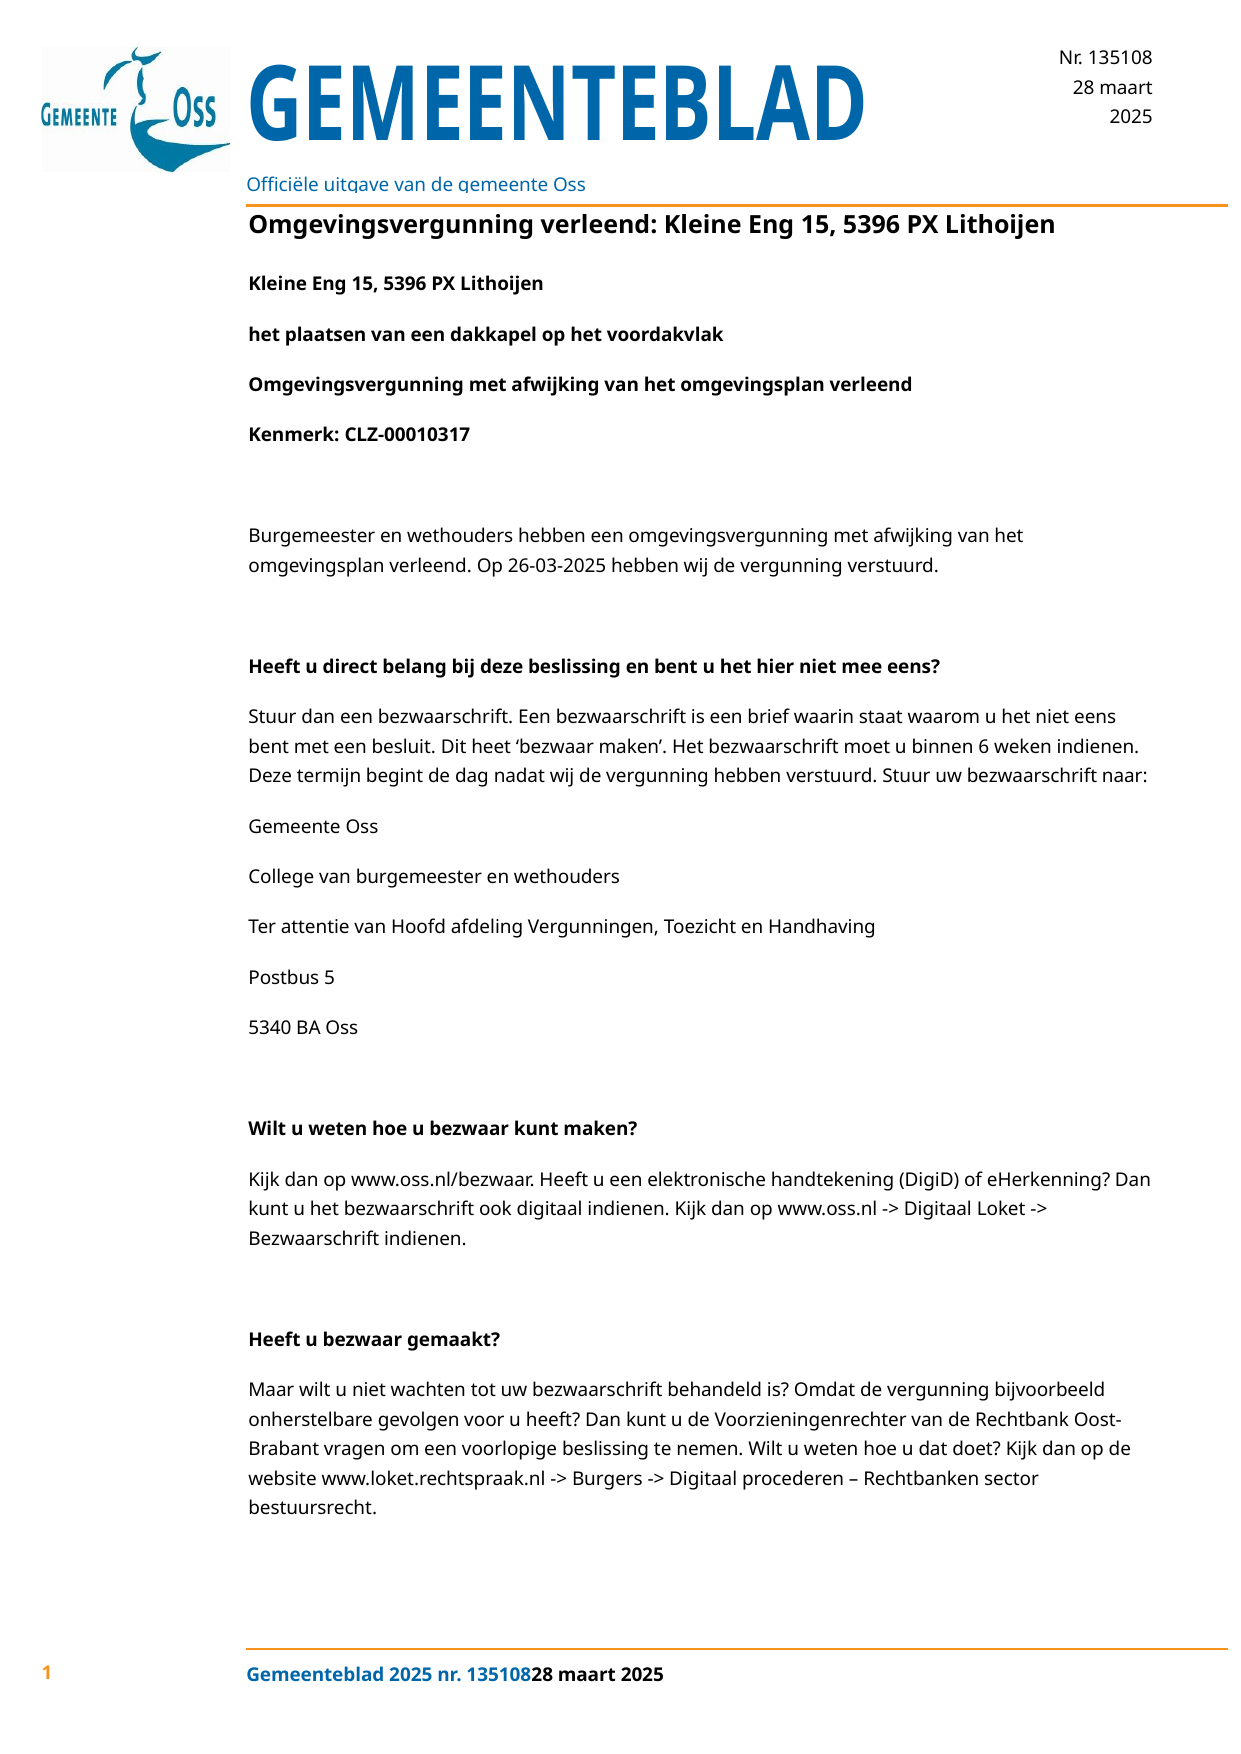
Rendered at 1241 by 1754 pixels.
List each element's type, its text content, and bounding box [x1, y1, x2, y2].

text Kleine Eng 15, 5396 PX Lithoijen [248, 270, 1152, 296]
picture [41, 47, 231, 172]
text Gemeente Oss [248, 813, 1152, 838]
text Postbus 5 [248, 964, 1152, 990]
text Heeft u direct belang bij deze beslissing en bent u het hier niet mee eens? [248, 653, 1152, 678]
text Stuur dan een bezwaarschrift. Een bezwaarschrift is een brief waarin staat waarom u het niet eens bent met een besluit. Dit heet ‘bezwaar maken’. Het bezwaarschrift moet u binnen 6 weken indienen. Deze termijn begint de dag nadat wij de vergunning hebben verstuurd. Stuur uw bezwaarschrift naar: [248, 703, 1152, 788]
text Maar wilt u niet wachten tot uw bezwaarschrift behandeld is? Omdat de vergunning bijvoorbeeld onherstelbare gevolgen voor u heeft? Dan kunt u de Voorzieningenrechter van de Rechtbank Oost-Brabant vragen om een voorlopige beslissing te nemen. Wilt u weten hoe u dat doet? Kijk dan op de website www.loket.rechtspraak.nl -> Burgers -> Digitaal procederen – Rechtbanken sector bestuursrecht. [248, 1376, 1152, 1520]
text College van burgemeester en wethouders [248, 863, 1152, 889]
text Omgevingsvergunning verleend: Kleine Eng 15, 5396 PX Lithoijen [248, 207, 1152, 241]
text Kenmerk: CLZ-00010317 [248, 422, 1152, 447]
text Burgemeester en wethouders hebben een omgevingsvergunning met afwijking van het omgevingsplan verleend. Op 26-03-2025 hebben wij de vergunning verstuurd. [248, 522, 1152, 578]
text Omgevingsvergunning met afwijking van het omgevingsplan verleend [248, 371, 1152, 397]
text het plaatsen van een dakkapel op het voordakvlak [248, 321, 1152, 346]
text Ter attentie van Hoofd afdeling Vergunningen, Toezicht en Handhaving [248, 914, 1152, 939]
text Wilt u weten hoe u bezwaar kunt maken? [248, 1115, 1152, 1141]
text 5340 BA Oss [248, 1014, 1152, 1040]
text Kijk dan op www.oss.nl/bezwaar. Heeft u een elektronische handtekening (DigiD) of eHerkenning? Dan kunt u het bezwaarschrift ook digitaal indienen. Kijk dan op www.oss.nl -> Digitaal Loket -> Bezwaarschrift indienen. [248, 1166, 1152, 1251]
text Heeft u bezwaar gemaakt? [248, 1326, 1152, 1351]
